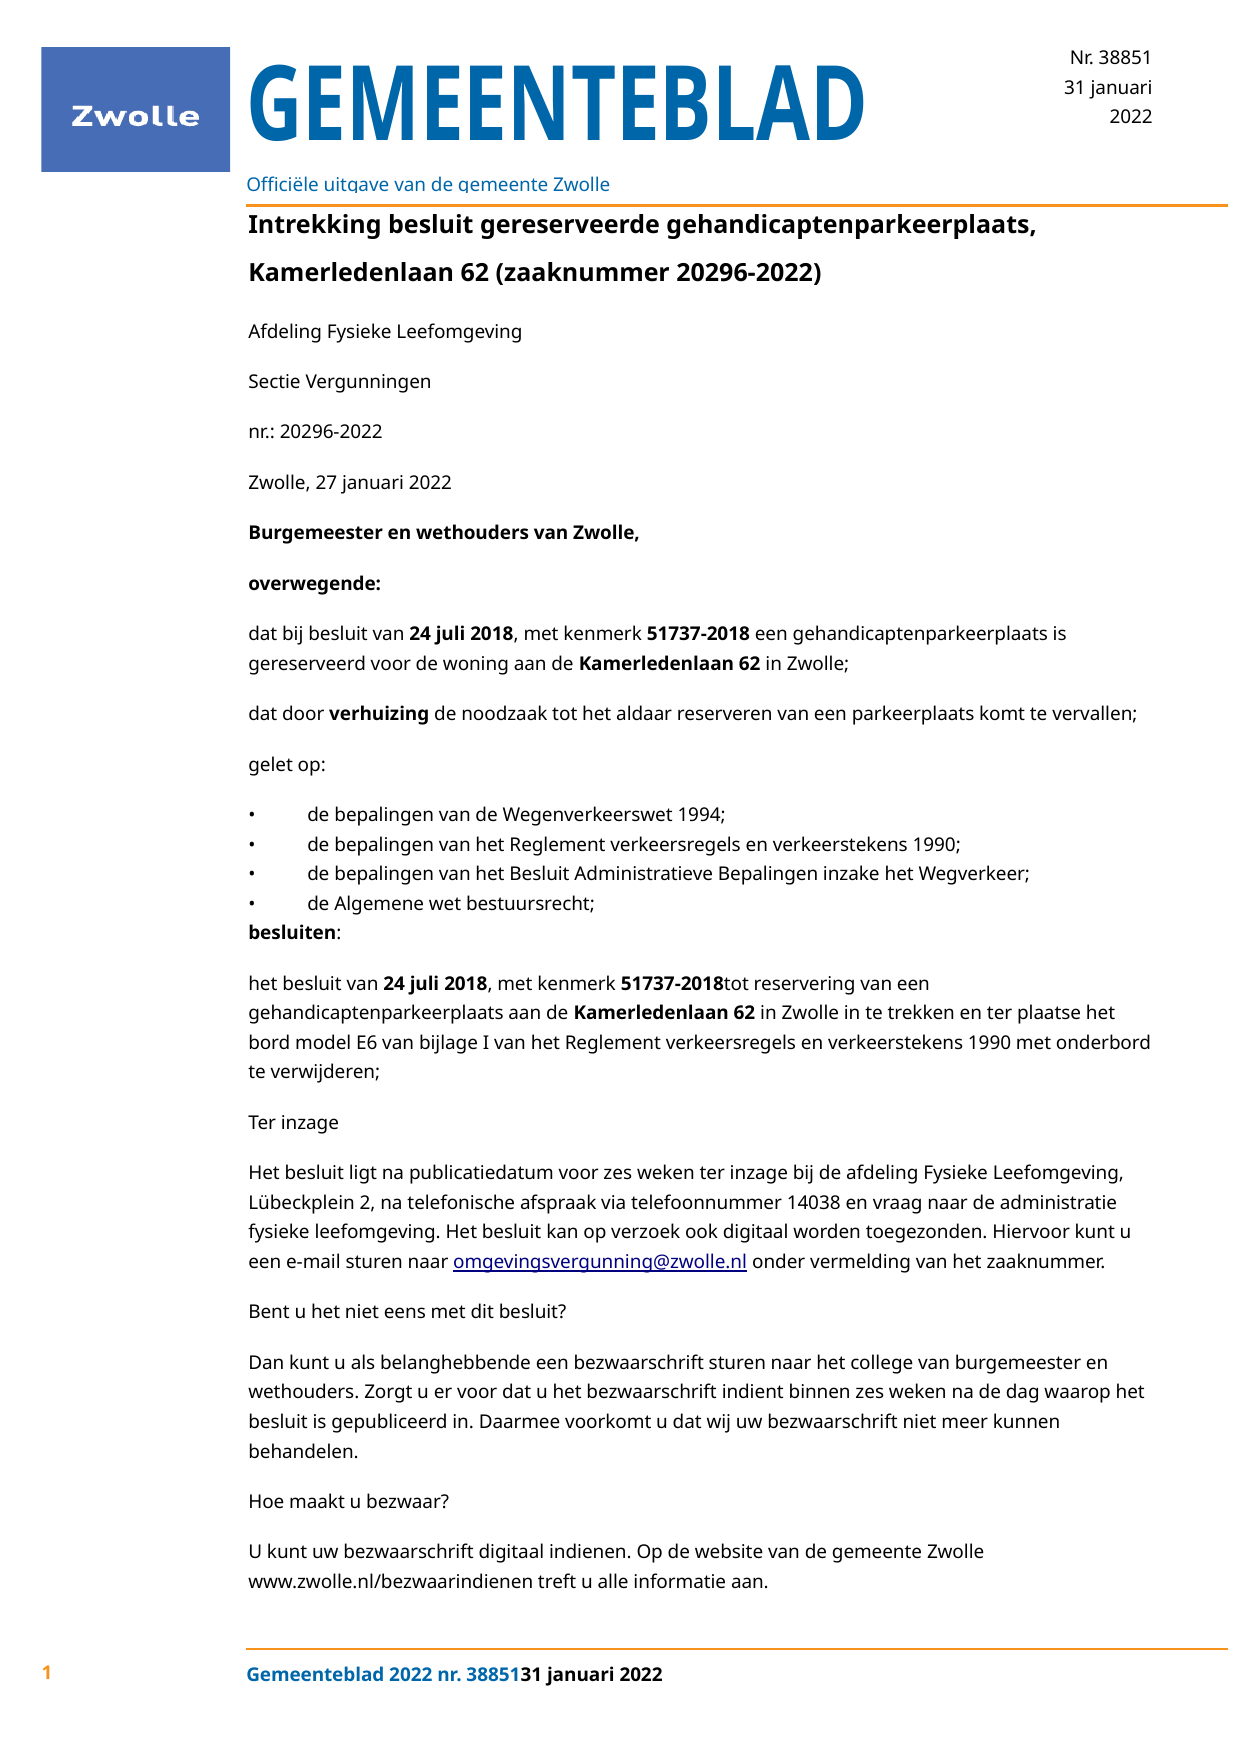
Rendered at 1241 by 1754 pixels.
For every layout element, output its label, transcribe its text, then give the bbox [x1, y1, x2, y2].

picture [41, 47, 231, 172]
text gelet op: [248, 751, 1152, 777]
text het besluit van 24 juli 2018, met kenmerk 51737-2018tot reservering van een gehandicaptenparkeerplaats aan de Kamerledenlaan 62 in Zwolle in te trekken en ter plaatse het bord model E6 van bijlage I van het Reglement verkeersregels en verkeerstekens 1990 met onderbord te verwijderen; [248, 970, 1152, 1084]
list de Algemene wet bestuursrecht; [248, 890, 1152, 916]
text Afdeling Fysieke Leefomgeving [248, 318, 1152, 344]
text dat door verhuizing de noodzaak tot het aldaar reserveren van een parkeerplaats komt te vervallen; [248, 700, 1152, 726]
text Intrekking besluit gereserveerde gehandicaptenparkeerplaats, Kamerledenlaan 62 (zaaknummer 20296-2022) [248, 207, 1152, 288]
text Het besluit ligt na publicatiedatum voor zes weken ter inzage bij de afdeling Fysieke Leefomgeving, Lübeckplein 2, na telefonische afspraak via telefoonnummer 14038 en vraag naar de administratie fysieke leefomgeving. Het besluit kan op verzoek ook digitaal worden toegezonden. Hiervoor kunt u een e-mail sturen naar omgevingsvergunning@zwolle.nl onder vermelding van het zaaknummer. [248, 1159, 1152, 1274]
text Ter inzage [248, 1109, 1152, 1135]
text dat bij besluit van 24 juli 2018, met kenmerk 51737-2018 een gehandicaptenparkeerplaats is gereserveerd voor de woning aan de Kamerledenlaan 62 in Zwolle; [248, 620, 1152, 676]
text Zwolle, 27 januari 2022 [248, 469, 1152, 495]
text Sectie Vergunningen [248, 368, 1152, 394]
list de bepalingen van het Besluit Administratieve Bepalingen inzake het Wegverkeer; [248, 860, 1152, 886]
text Burgemeester en wethouders van Zwolle, [248, 519, 1152, 545]
text Bent u het niet eens met dit besluit? [248, 1299, 1152, 1324]
text besluiten: [248, 919, 1152, 945]
text Dan kunt u als belanghebbende een bezwaarschrift sturen naar het college van burgemeester en wethouders. Zorgt u er voor dat u het bezwaarschrift indient binnen zes weken na de dag waarop het besluit is gepubliceerd in. Daarmee voorkomt u dat wij uw bezwaarschrift niet meer kunnen behandelen. [248, 1349, 1152, 1464]
text Hoe maakt u bezwaar? [248, 1488, 1152, 1514]
text overwegende: [248, 570, 1152, 596]
text U kunt uw bezwaarschrift digitaal indienen. Op de website van de gemeente Zwolle www.zwolle.nl/bezwaarindienen treft u alle informatie aan. [248, 1539, 1152, 1594]
list de bepalingen van het Reglement verkeersregels en verkeerstekens 1990; [248, 831, 1152, 857]
list de bepalingen van de Wegenverkeerswet 1994; [248, 801, 1152, 827]
text nr.: 20296-2022 [248, 419, 1152, 444]
